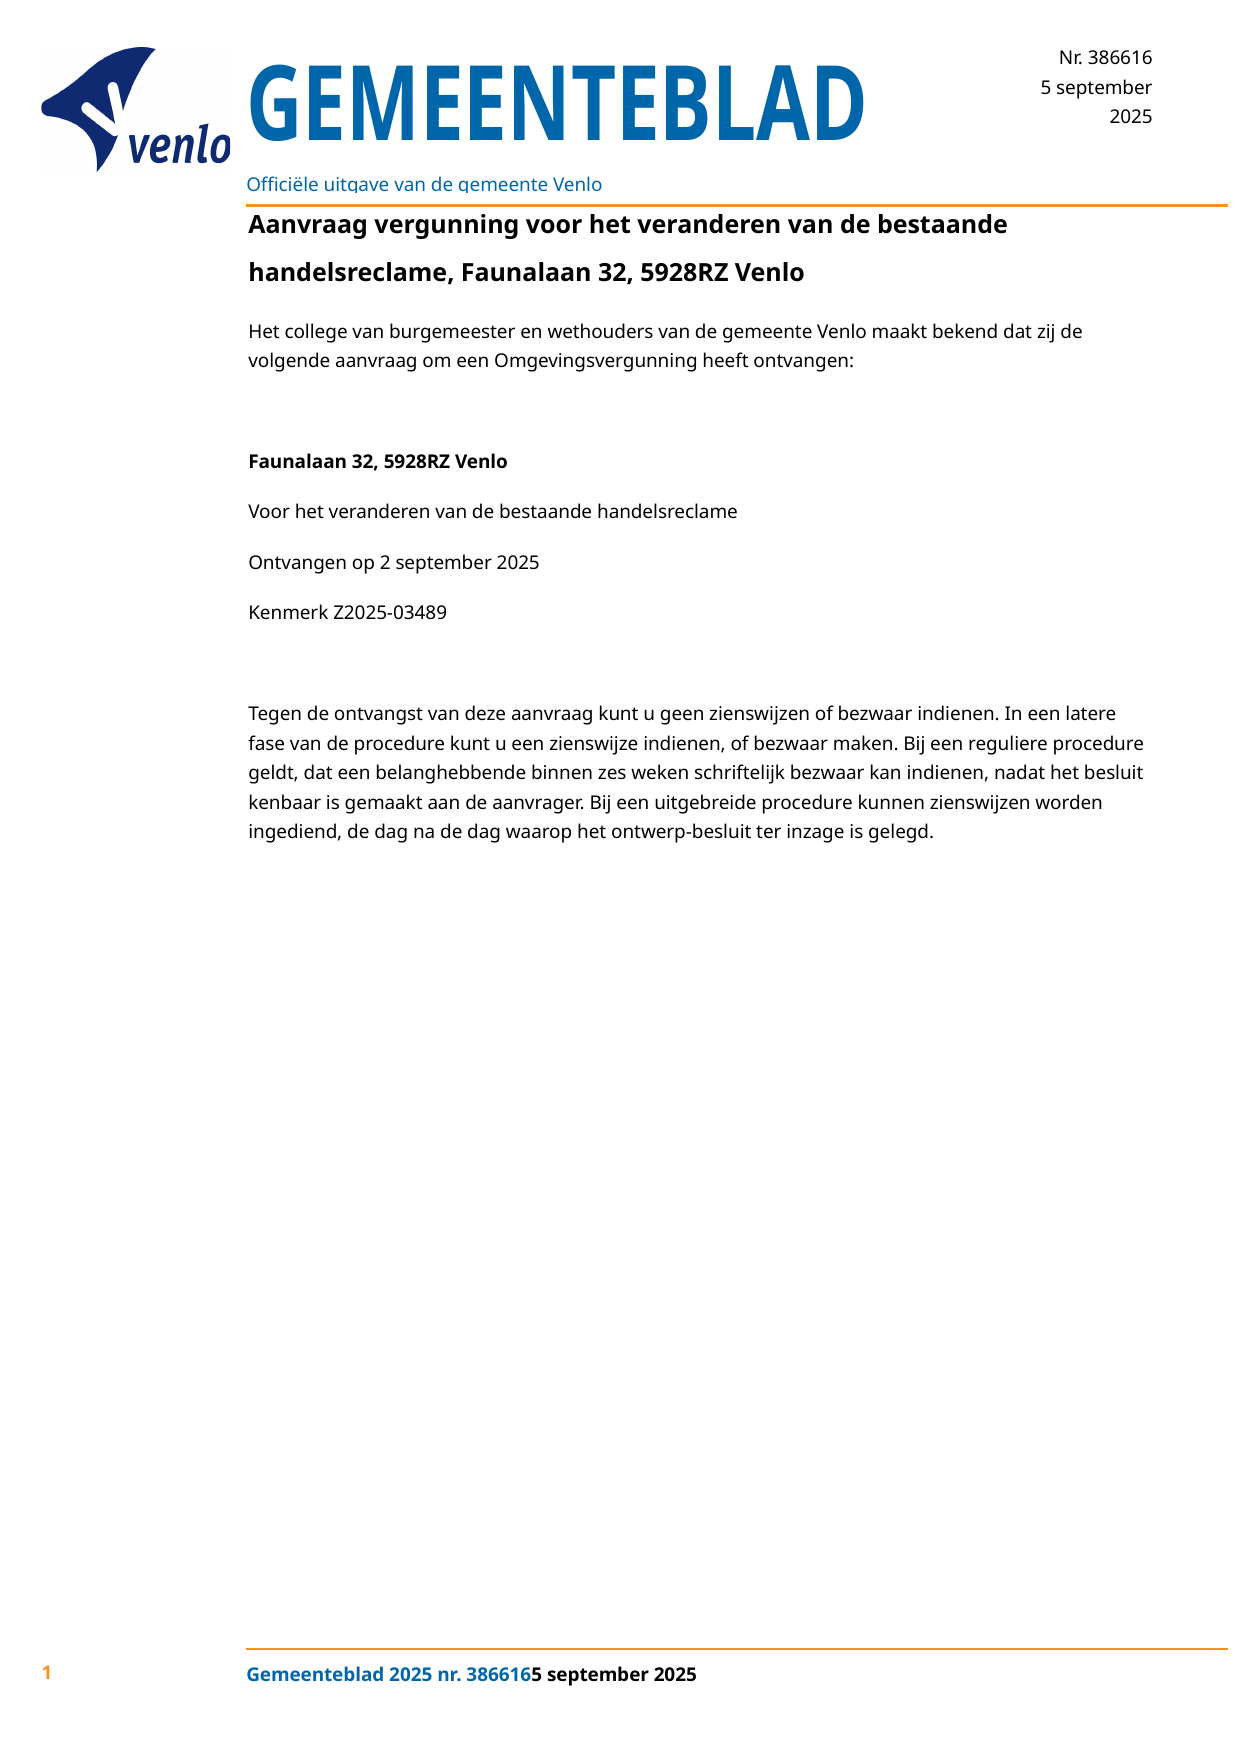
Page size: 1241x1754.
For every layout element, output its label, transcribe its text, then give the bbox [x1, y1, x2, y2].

text Aanvraag vergunning voor het veranderen van de bestaande handelsreclame, Faunalaan 32, 5928RZ Venlo [248, 207, 1152, 288]
text Faunalaan 32, 5928RZ Venlo [248, 448, 1152, 474]
text Voor het veranderen van de bestaande handelsreclame [248, 499, 1152, 524]
text Ontvangen op 2 september 2025 [248, 549, 1152, 575]
text Kenmerk Z2025-03489 [248, 599, 1152, 625]
picture [41, 47, 231, 172]
text Tegen de ontvangst van deze aanvraag kunt u geen zienswijzen of bezwaar indienen. In een latere fase van de procedure kunt u een zienswijze indienen, of bezwaar maken. Bij een reguliere procedure geldt, dat een belanghebbende binnen zes weken schriftelijk bezwaar kan indienen, nadat het besluit kenbaar is gemaakt aan de aanvrager. Bij een uitgebreide procedure kunnen zienswijzen worden ingediend, de dag na de dag waarop het ontwerp-besluit ter inzage is gelegd. [248, 700, 1152, 844]
text Het college van burgemeester en wethouders van de gemeente Venlo maakt bekend dat zij de volgende aanvraag om een Omgevingsvergunning heeft ontvangen: [248, 318, 1152, 373]
